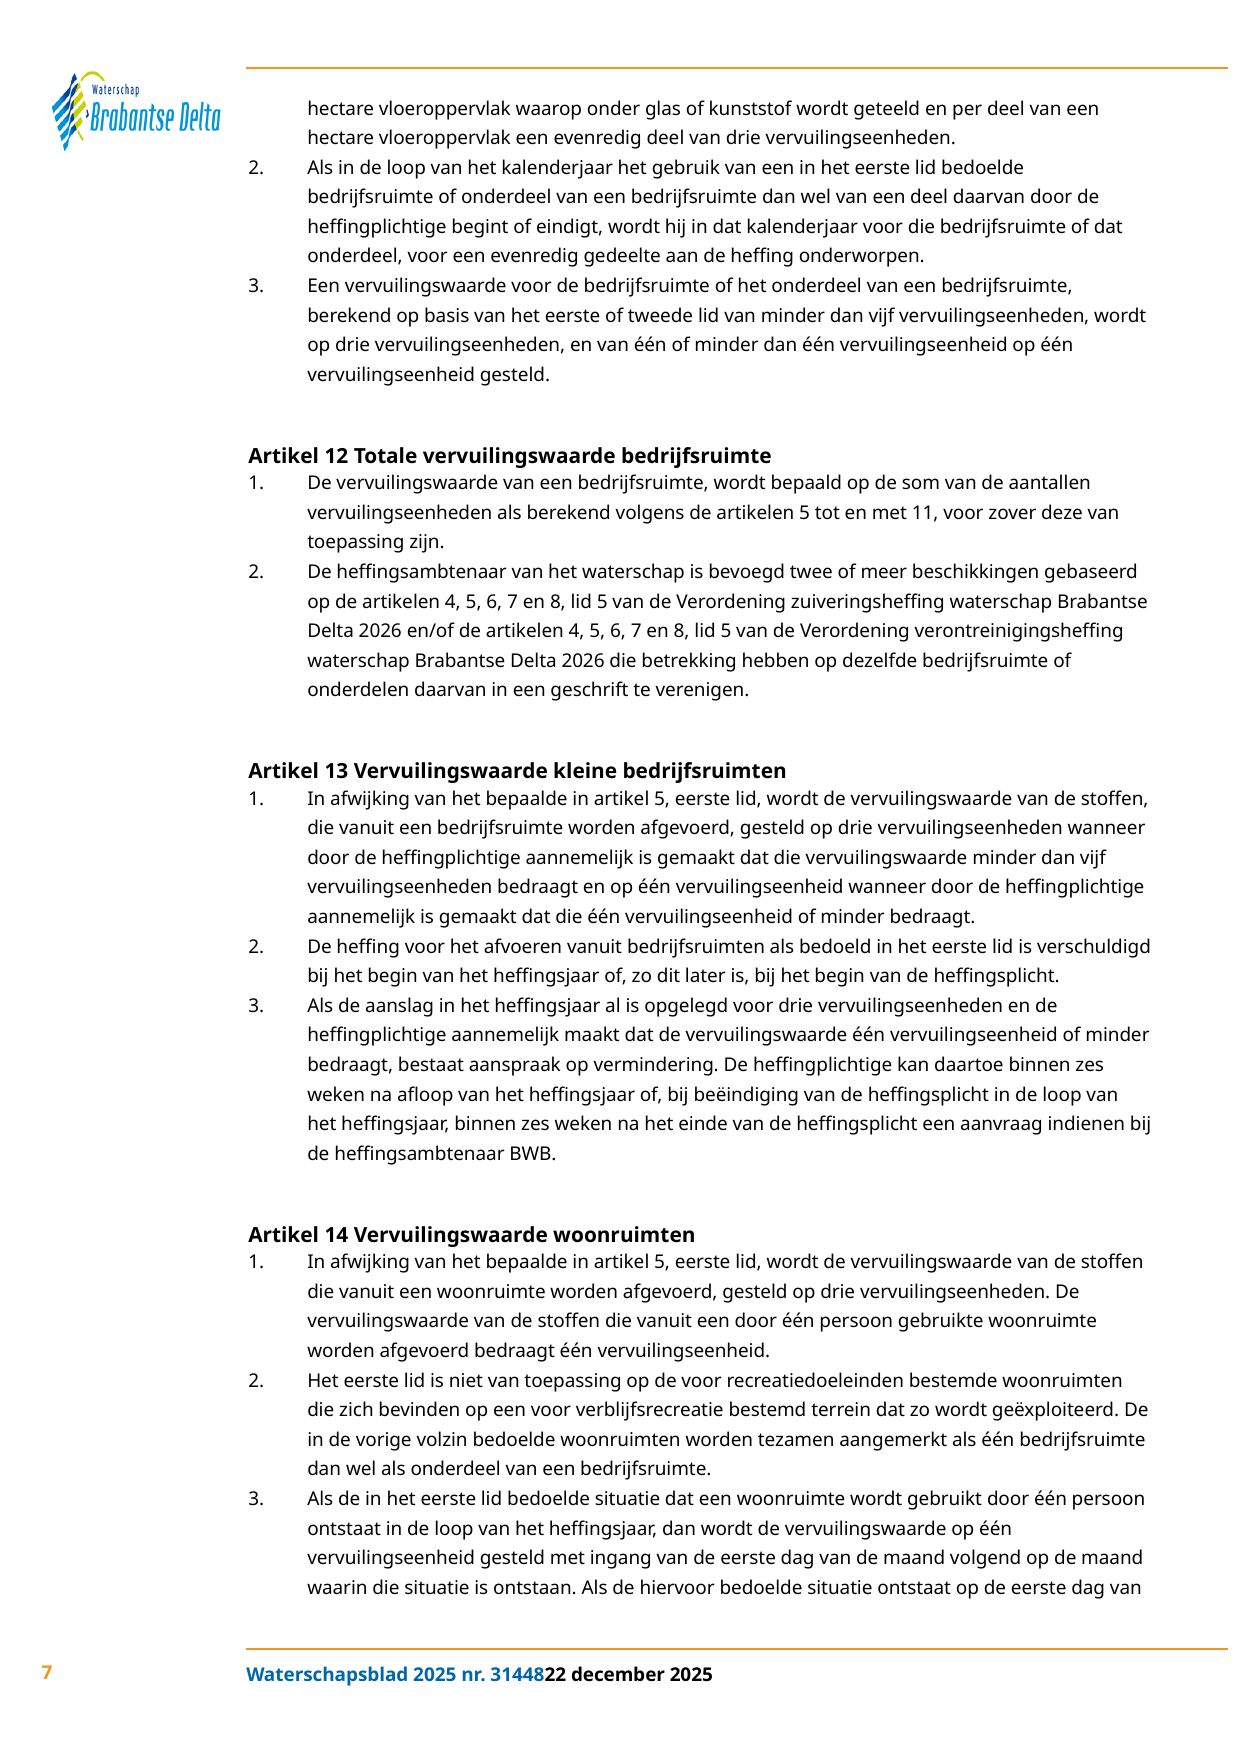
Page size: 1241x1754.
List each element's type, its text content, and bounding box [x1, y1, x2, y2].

list In afwijking van het bepaalde in artikel 5, eerste lid, wordt de vervuilingswaarde van de stoffen, die vanuit een bedrijfsruimte worden afgevoerd, gesteld op drie vervuilingseenheden wanneer door de heffingplichtige aannemelijk is gemaakt dat die vervuilingswaarde minder dan vijf vervuilingseenheden bedraagt en op één vervuilingseenheid wanneer door de heffingplichtige aannemelijk is gemaakt dat die één vervuilingseenheid of minder bedraagt. [248, 785, 1152, 929]
list De vervuilingswaarde van een bedrijfsruimte, wordt bepaald op de som van de aantallen vervuilingseenheden als berekend volgens de artikelen 5 tot en met 11, voor zover deze van toepassing zijn. [248, 469, 1152, 554]
list Als de aanslag in het heffingsjaar al is opgelegd voor drie vervuilingseenheden en de heffingplichtige aannemelijk maakt dat de vervuilingswaarde één vervuilingseenheid of minder bedraagt, bestaat aanspraak op vermindering. De heffingplichtige kan daartoe binnen zes weken na afloop van het heffingsjaar of, bij beëindiging van de heffingsplicht in de loop van het heffingsjaar, binnen zes weken na het einde van de heffingsplicht een aanvraag indienen bij de heffingsambtenaar BWB. [248, 992, 1152, 1166]
text Artikel 14 Vervuilingswaarde woonruimten [248, 1220, 1152, 1248]
picture [41, 47, 231, 172]
list De heffing voor het afvoeren vanuit bedrijfsruimten als bedoeld in het eerste lid is verschuldigd bij het begin van het heffingsjaar of, zo dit later is, bij het begin van de heffingsplicht. [248, 933, 1152, 988]
list Een vervuilingswaarde voor de bedrijfsruimte of het onderdeel van een bedrijfsruimte, berekend op basis van het eerste of tweede lid van minder dan vijf vervuilingseenheden, wordt op drie vervuilingseenheden, en van één of minder dan één vervuilingseenheid op één vervuilingseenheid gesteld. [248, 272, 1152, 387]
list Als de in het eerste lid bedoelde situatie dat een woonruimte wordt gebruikt door één persoon ontstaat in de loop van het heffingsjaar, dan wordt de vervuilingswaarde op één vervuilingseenheid gesteld met ingang van de eerste dag van de maand volgend op de maand waarin die situatie is ontstaan. Als de hiervoor bedoelde situatie ontstaat op de eerste dag van [248, 1485, 1152, 1599]
list De heffingsambtenaar van het waterschap is bevoegd twee of meer beschikkingen gebaseerd op de artikelen 4, 5, 6, 7 en 8, lid 5 van de Verordening zuiveringsheffing waterschap Brabantse Delta 2026 en/of de artikelen 4, 5, 6, 7 en 8, lid 5 van de Verordening verontreinigingsheffing waterschap Brabantse Delta 2026 die betrekking hebben op dezelfde bedrijfsruimte of onderdelen daarvan in een geschrift te verenigen. [248, 558, 1152, 702]
list In afwijking van het bepaalde in artikel 5, eerste lid, wordt de vervuilingswaarde van de stoffen die vanuit een woonruimte worden afgevoerd, gesteld op drie vervuilingseenheden. De vervuilingswaarde van de stoffen die vanuit een door één persoon gebruikte woonruimte worden afgevoerd bedraagt één vervuilingseenheid. [248, 1248, 1152, 1363]
text Artikel 13 Vervuilingswaarde kleine bedrijfsruimten [248, 757, 1152, 785]
list hectare vloeroppervlak waarop onder glas of kunststof wordt geteeld en per deel van een hectare vloeroppervlak een evenredig deel van drie vervuilingseenheden. [248, 95, 1152, 150]
list Als in de loop van het kalenderjaar het gebruik van een in het eerste lid bedoelde bedrijfsruimte of onderdeel van een bedrijfsruimte dan wel van een deel daarvan door de heffingplichtige begint of eindigt, wordt hij in dat kalenderjaar voor die bedrijfsruimte of dat onderdeel, voor een evenredig gedeelte aan de heffing onderworpen. [248, 154, 1152, 268]
list Het eerste lid is niet van toepassing op de voor recreatiedoeleinden bestemde woonruimten die zich bevinden op een voor verblijfsrecreatie bestemd terrein dat zo wordt geëxploiteerd. De in de vorige volzin bedoelde woonruimten worden tezamen aangemerkt als één bedrijfsruimte dan wel als onderdeel van een bedrijfsruimte. [248, 1367, 1152, 1481]
text Artikel 12 Totale vervuilingswaarde bedrijfsruimte [248, 441, 1152, 469]
